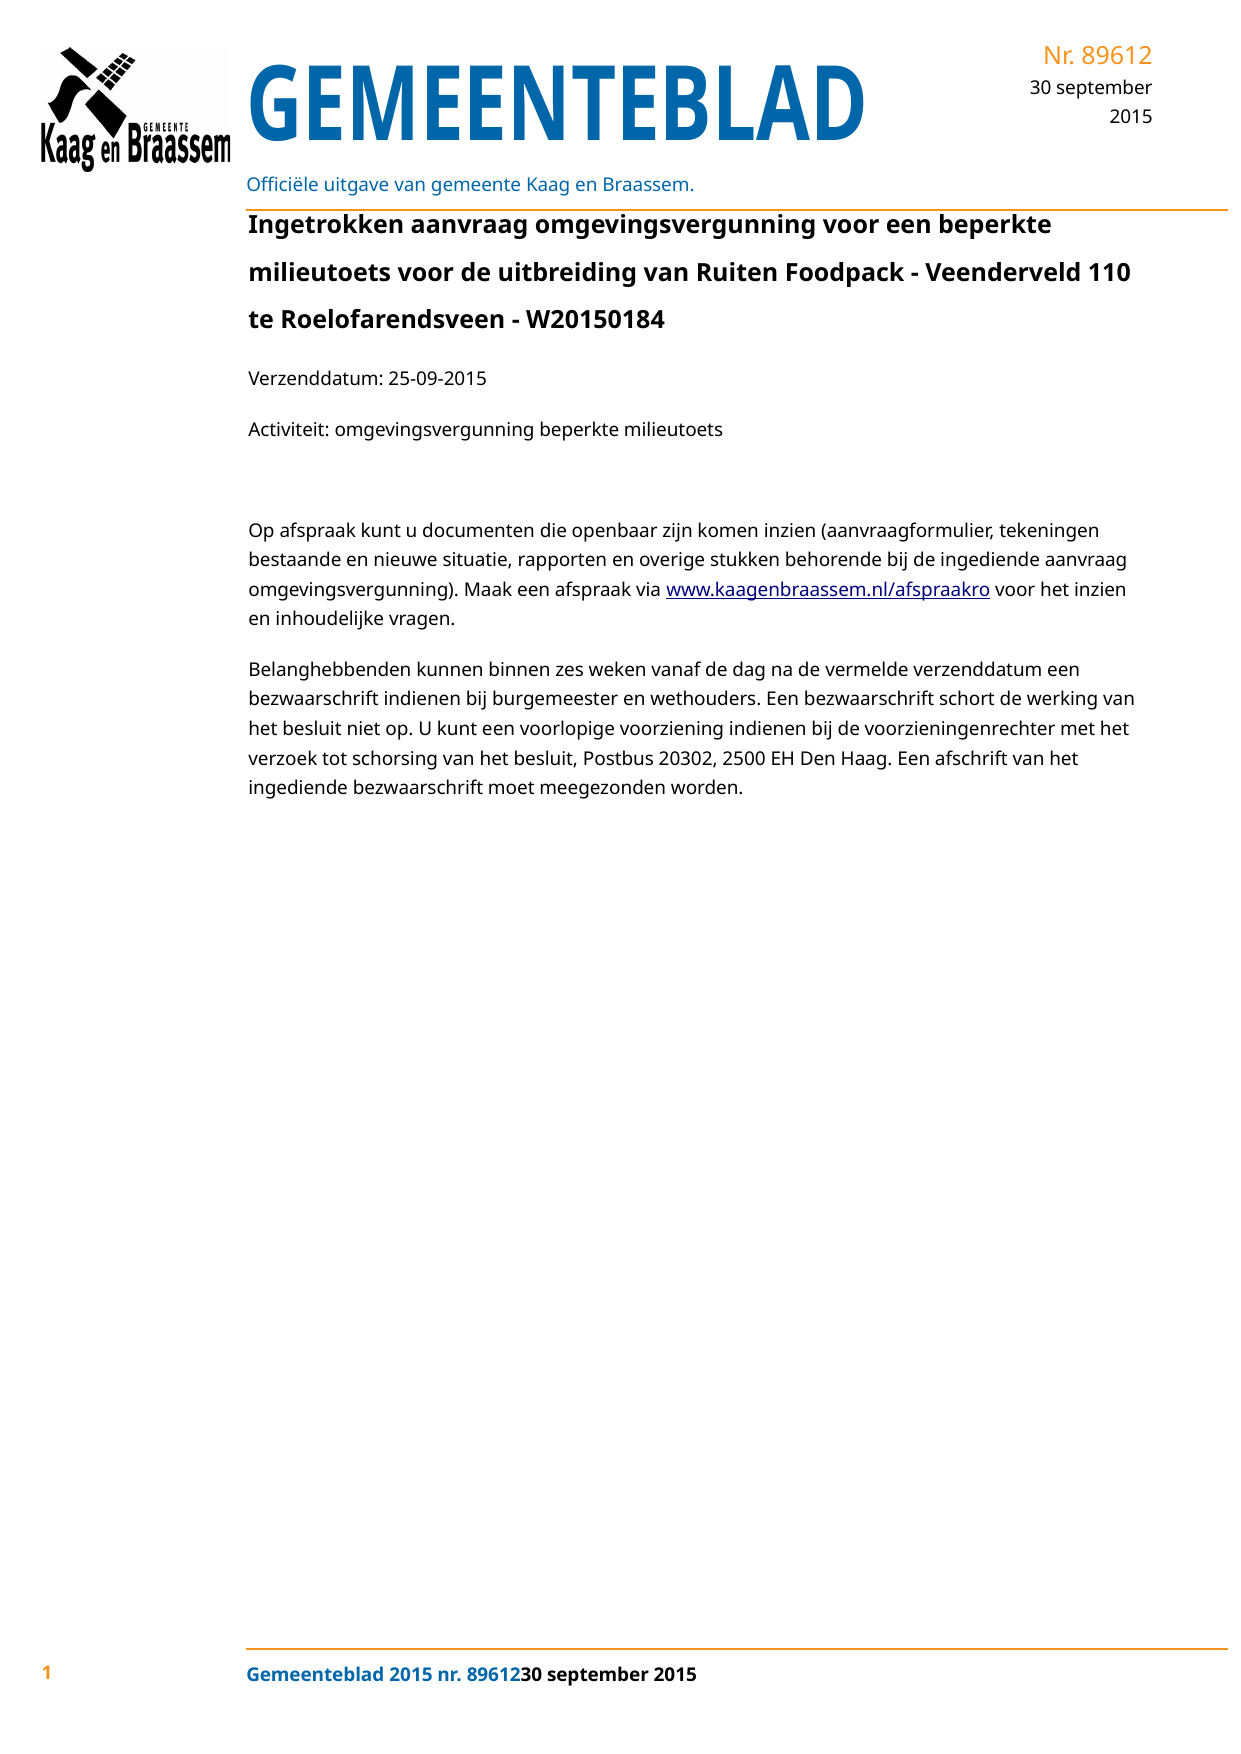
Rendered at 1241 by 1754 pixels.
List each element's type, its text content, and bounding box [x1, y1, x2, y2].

picture [41, 47, 231, 172]
text Belanghebbenden kunnen binnen zes weken vanaf de dag na de vermelde verzenddatum een bezwaarschrift indienen bij burgemeester en wethouders. Een bezwaarschrift schort de werking van het besluit niet op. U kunt een voorlopige voorziening indienen bij de voorzieningenrechter met het verzoek tot schorsing van het besluit, Postbus 20302, 2500 EH Den Haag. Een afschrift van het ingediende bezwaarschrift moet meegezonden worden. [248, 656, 1152, 800]
text Verzenddatum: 25-09-2015 [248, 366, 1152, 391]
text Activiteit: omgevingsvergunning beperkte milieutoets [248, 416, 1152, 442]
text Op afspraak kunt u documenten die openbaar zijn komen inzien (aanvraagformulier, tekeningen bestaande en nieuwe situatie, rapporten en overige stukken behorende bij de ingediende aanvraag omgevingsvergunning). Maak een afspraak via www.kaagenbraassem.nl/afspraakro voor het inzien en inhoudelijke vragen. [248, 517, 1152, 631]
text Ingetrokken aanvraag omgevingsvergunning voor een beperkte milieutoets voor de uitbreiding van Ruiten Foodpack - Veenderveld 110 te Roelofarendsveen - W20150184 [248, 211, 1152, 336]
